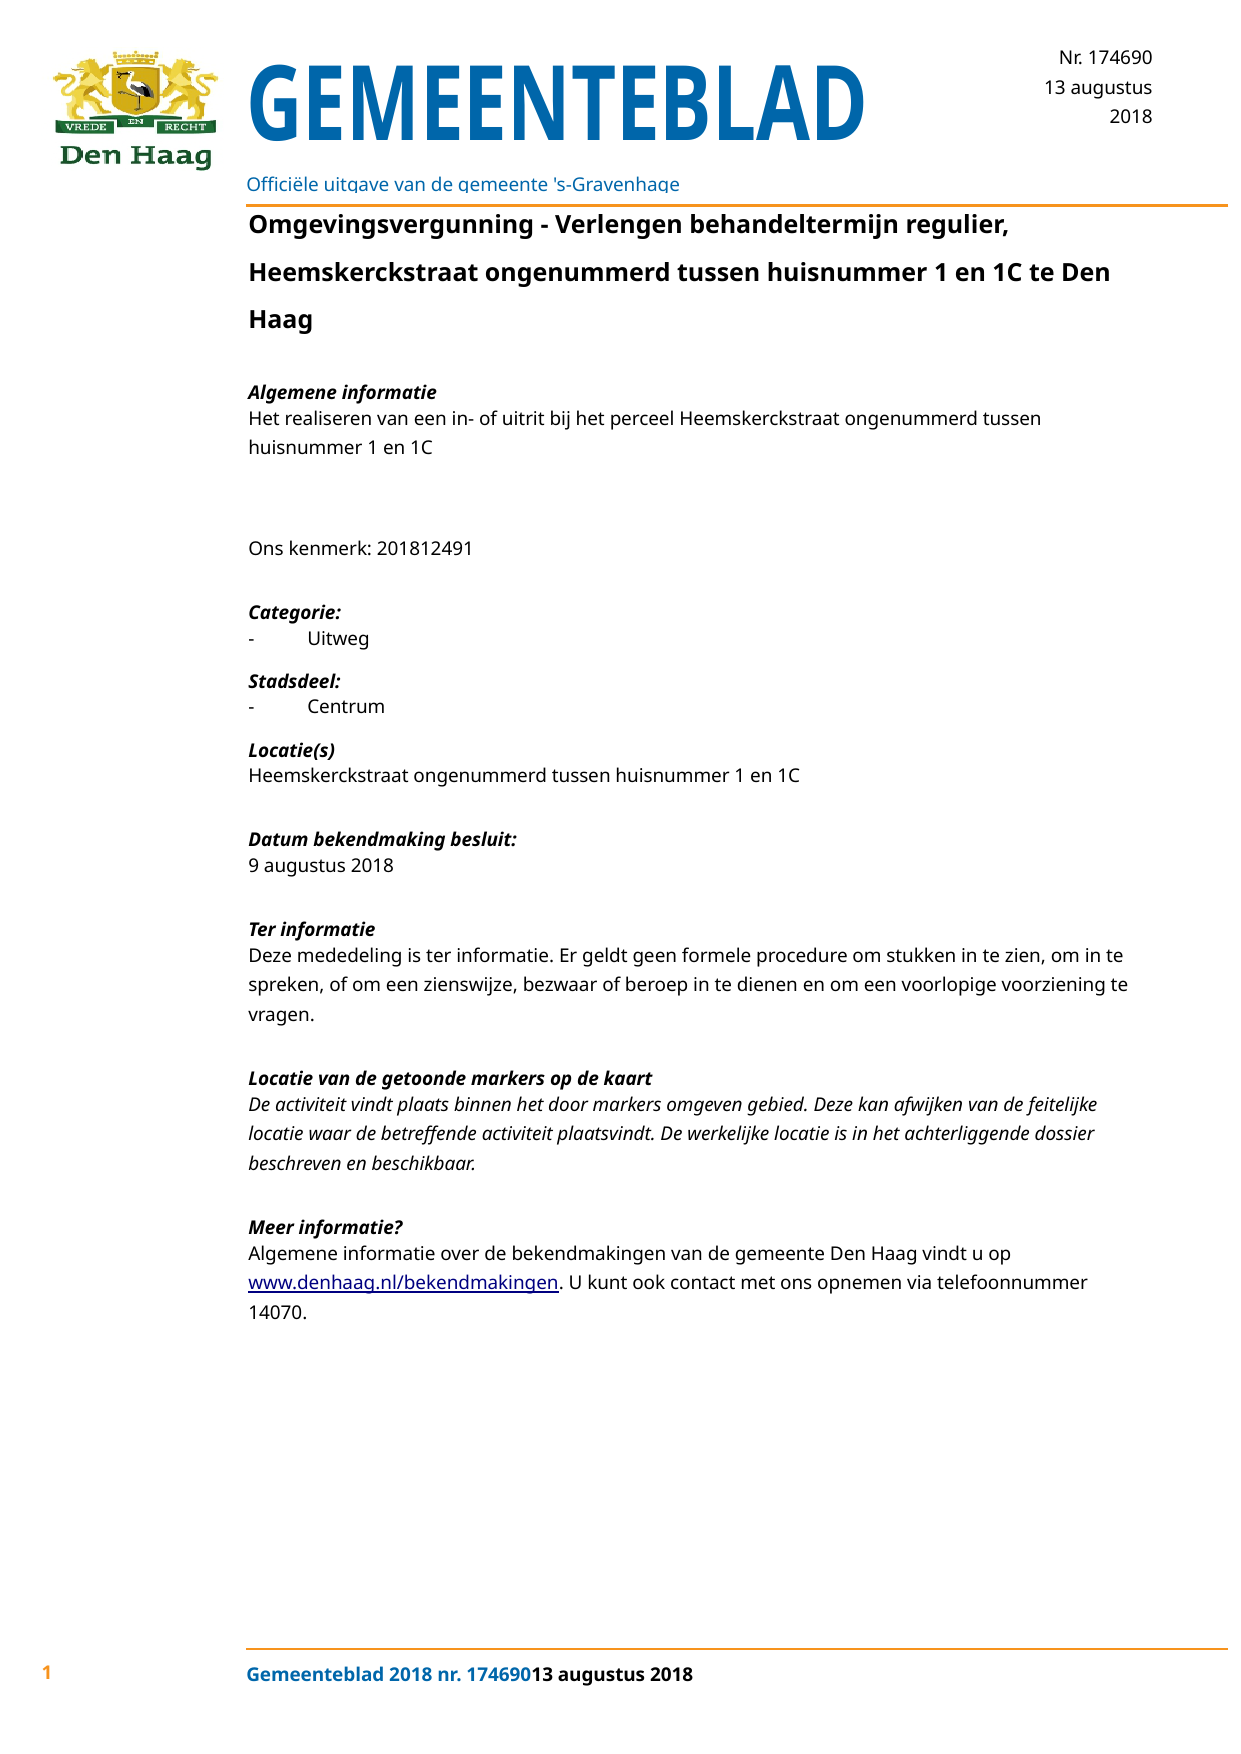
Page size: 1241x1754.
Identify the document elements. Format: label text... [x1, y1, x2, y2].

text Locatie van de getoonde markers op de kaart [248, 1065, 1152, 1091]
text De activiteit vindt plaats binnen het door markers omgeven gebied. Deze kan afwijken van de feitelijke locatie waar de betreffende activiteit plaatsvindt. De werkelijke locatie is in het achterliggende dossier beschreven en beschikbaar. [248, 1091, 1152, 1176]
text Datum bekendmaking besluit: [248, 827, 1152, 852]
text Deze mededeling is ter informatie. Er geldt geen formele procedure om stukken in te zien, om in te spreken, of om een zienswijze, bezwaar of beroep in te dienen en om een voorlopige voorziening te vragen. [248, 942, 1152, 1027]
text Stadsdeel: [248, 668, 1152, 694]
text Ons kenmerk: 201812491 [248, 535, 1152, 561]
text Het realiseren van een in- of uitrit bij het perceel Heemskerckstraat ongenummerd tussen huisnummer 1 en 1C [248, 405, 1152, 460]
list Uitweg [248, 625, 1152, 651]
text Algemene informatie over de bekendmakingen van de gemeente Den Haag vindt u op www.denhaag.nl/bekendmakingen. U kunt ook contact met ons opnemen via telefoonnummer 14070. [248, 1240, 1152, 1324]
list Centrum [248, 694, 1152, 719]
text Locatie(s) [248, 737, 1152, 763]
text Categorie: [248, 599, 1152, 625]
text Heemskerckstraat ongenummerd tussen huisnummer 1 en 1C [248, 763, 1152, 788]
text Ter informatie [248, 916, 1152, 942]
picture [41, 47, 231, 172]
text Omgevingsvergunning - Verlengen behandeltermijn regulier, Heemskerckstraat ongenummerd tussen huisnummer 1 en 1C te Den Haag [248, 207, 1152, 336]
text Algemene informatie [248, 379, 1152, 405]
text 9 augustus 2018 [248, 852, 1152, 878]
text Meer informatie? [248, 1214, 1152, 1240]
